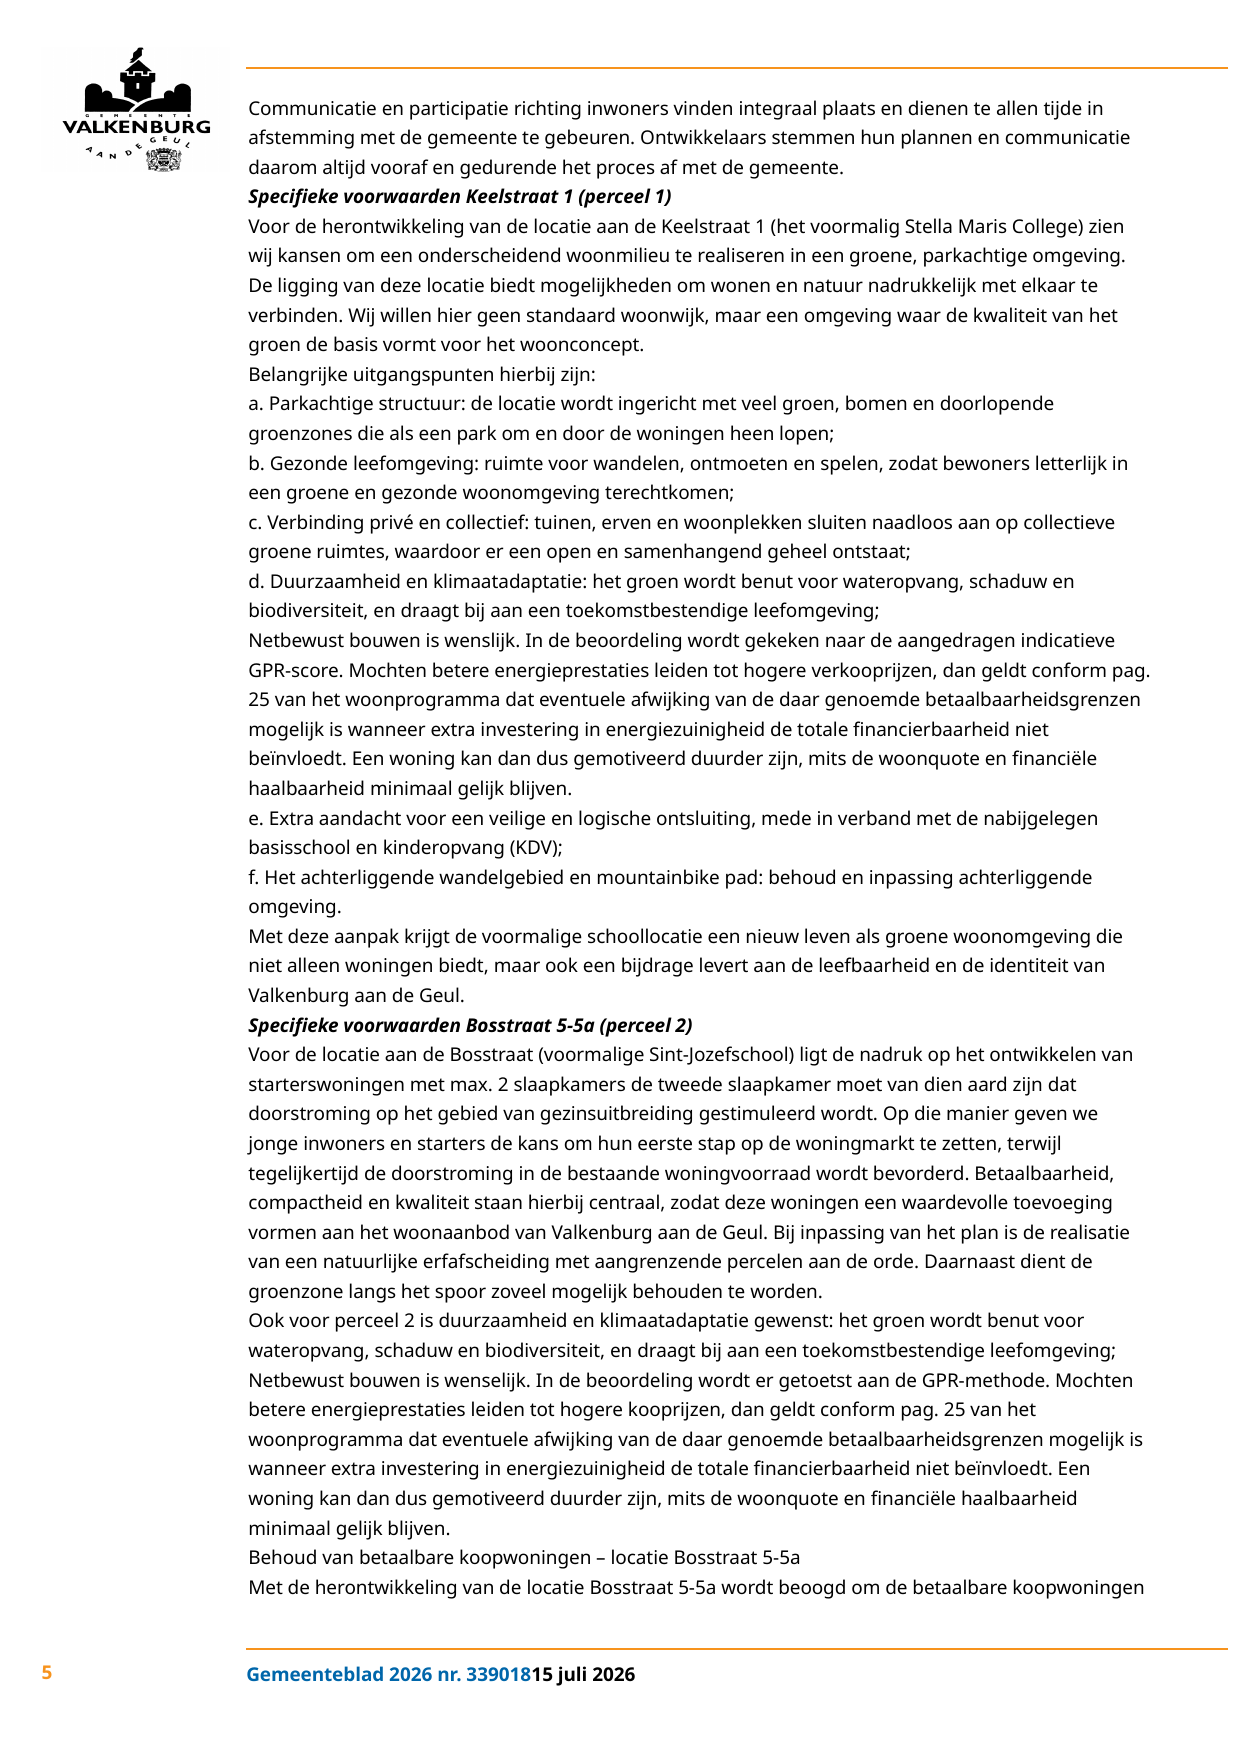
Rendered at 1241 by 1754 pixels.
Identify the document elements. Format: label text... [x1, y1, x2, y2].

picture [41, 47, 231, 172]
text e. Extra aandacht voor een veilige en logische ontsluiting, mede in verband met de nabijgelegen basisschool en kinderopvang (KDV); [248, 805, 1152, 860]
text Specifieke voorwaarden Keelstraat 1 (perceel 1) [248, 183, 1152, 209]
text Met deze aanpak krijgt de voormalige schoollocatie een nieuw leven als groene woonomgeving die niet alleen woningen biedt, maar ook een bijdrage levert aan de leefbaarheid en de identiteit van Valkenburg aan de Geul. [248, 923, 1152, 1008]
text f. Het achterliggende wandelgebied en mountainbike pad: behoud en inpassing achterliggende omgeving. [248, 864, 1152, 919]
text Met de herontwikkeling van de locatie Bosstraat 5-5a wordt beoogd om de betaalbare koopwoningen [248, 1574, 1152, 1600]
text Netbewust bouwen is wenslijk. In de beoordeling wordt gekeken naar de aangedragen indicatieve GPR-score. Mochten betere energieprestaties leiden tot hogere verkooprijzen, dan geldt conform pag. 25 van het woonprogramma dat eventuele afwijking van de daar genoemde betaalbaarheidsgrenzen mogelijk is wanneer extra investering in energiezuinigheid de totale financierbaarheid niet beïnvloedt. Een woning kan dan dus gemotiveerd duurder zijn, mits de woonquote en financiële haalbaarheid minimaal gelijk blijven. [248, 627, 1152, 801]
text Ook voor perceel 2 is duurzaamheid en klimaatadaptatie gewenst: het groen wordt benut voor wateropvang, schaduw en biodiversiteit, en draagt bij aan een toekomstbestendige leefomgeving; [248, 1308, 1152, 1363]
text Communicatie en participatie richting inwoners vinden integraal plaats en dienen te allen tijde in afstemming met de gemeente te gebeuren. Ontwikkelaars stemmen hun plannen en communicatie daarom altijd vooraf en gedurende het proces af met de gemeente. [248, 95, 1152, 180]
text Specifieke voorwaarden Bosstraat 5-5a (perceel 2) [248, 1012, 1152, 1038]
text Voor de herontwikkeling van de locatie aan de Keelstraat 1 (het voormalig Stella Maris College) zien wij kansen om een onderscheidend woonmilieu te realiseren in een groene, parkachtige omgeving. [248, 213, 1152, 268]
text Belangrijke uitgangspunten hierbij zijn: [248, 361, 1152, 387]
text c. Verbinding privé en collectief: tuinen, erven en woonplekken sluiten naadloos aan op collectieve groene ruimtes, waardoor er een open en samenhangend geheel ontstaat; [248, 509, 1152, 564]
text De ligging van deze locatie biedt mogelijkheden om wonen en natuur nadrukkelijk met elkaar te verbinden. Wij willen hier geen standaard woonwijk, maar een omgeving waar de kwaliteit van het groen de basis vormt voor het woonconcept. [248, 272, 1152, 357]
text b. Gezonde leefomgeving: ruimte voor wandelen, ontmoeten en spelen, zodat bewoners letterlijk in een groene en gezonde woonomgeving terechtkomen; [248, 450, 1152, 505]
text d. Duurzaamheid en klimaatadaptatie: het groen wordt benut voor wateropvang, schaduw en biodiversiteit, en draagt bij aan een toekomstbestendige leefomgeving; [248, 568, 1152, 623]
text Voor de locatie aan de Bosstraat (voormalige Sint-Jozefschool) ligt de nadruk op het ontwikkelen van starterswoningen met max. 2 slaapkamers de tweede slaapkamer moet van dien aard zijn dat doorstroming op het gebied van gezinsuitbreiding gestimuleerd wordt. Op die manier geven we jonge inwoners en starters de kans om hun eerste stap op de woningmarkt te zetten, terwijl tegelijkertijd de doorstroming in de bestaande woningvoorraad wordt bevorderd. Betaalbaarheid, compactheid en kwaliteit staan hierbij centraal, zodat deze woningen een waardevolle toevoeging vormen aan het woonaanbod van Valkenburg aan de Geul. Bij inpassing van het plan is de realisatie van een natuurlijke erfafscheiding met aangrenzende percelen aan de orde. Daarnaast dient de groenzone langs het spoor zoveel mogelijk behouden te worden. [248, 1041, 1152, 1304]
text Netbewust bouwen is wenselijk. In de beoordeling wordt er getoetst aan de GPR-methode. Mochten betere energieprestaties leiden tot hogere kooprijzen, dan geldt conform pag. 25 van het woonprogramma dat eventuele afwijking van de daar genoemde betaalbaarheidsgrenzen mogelijk is wanneer extra investering in energiezuinigheid de totale financierbaarheid niet beïnvloedt. Een woning kan dan dus gemotiveerd duurder zijn, mits de woonquote en financiële haalbaarheid minimaal gelijk blijven. [248, 1367, 1152, 1541]
text Behoud van betaalbare koopwoningen – locatie Bosstraat 5-5a [248, 1544, 1152, 1570]
text a. Parkachtige structuur: de locatie wordt ingericht met veel groen, bomen en doorlopende groenzones die als een park om en door de woningen heen lopen; [248, 391, 1152, 446]
